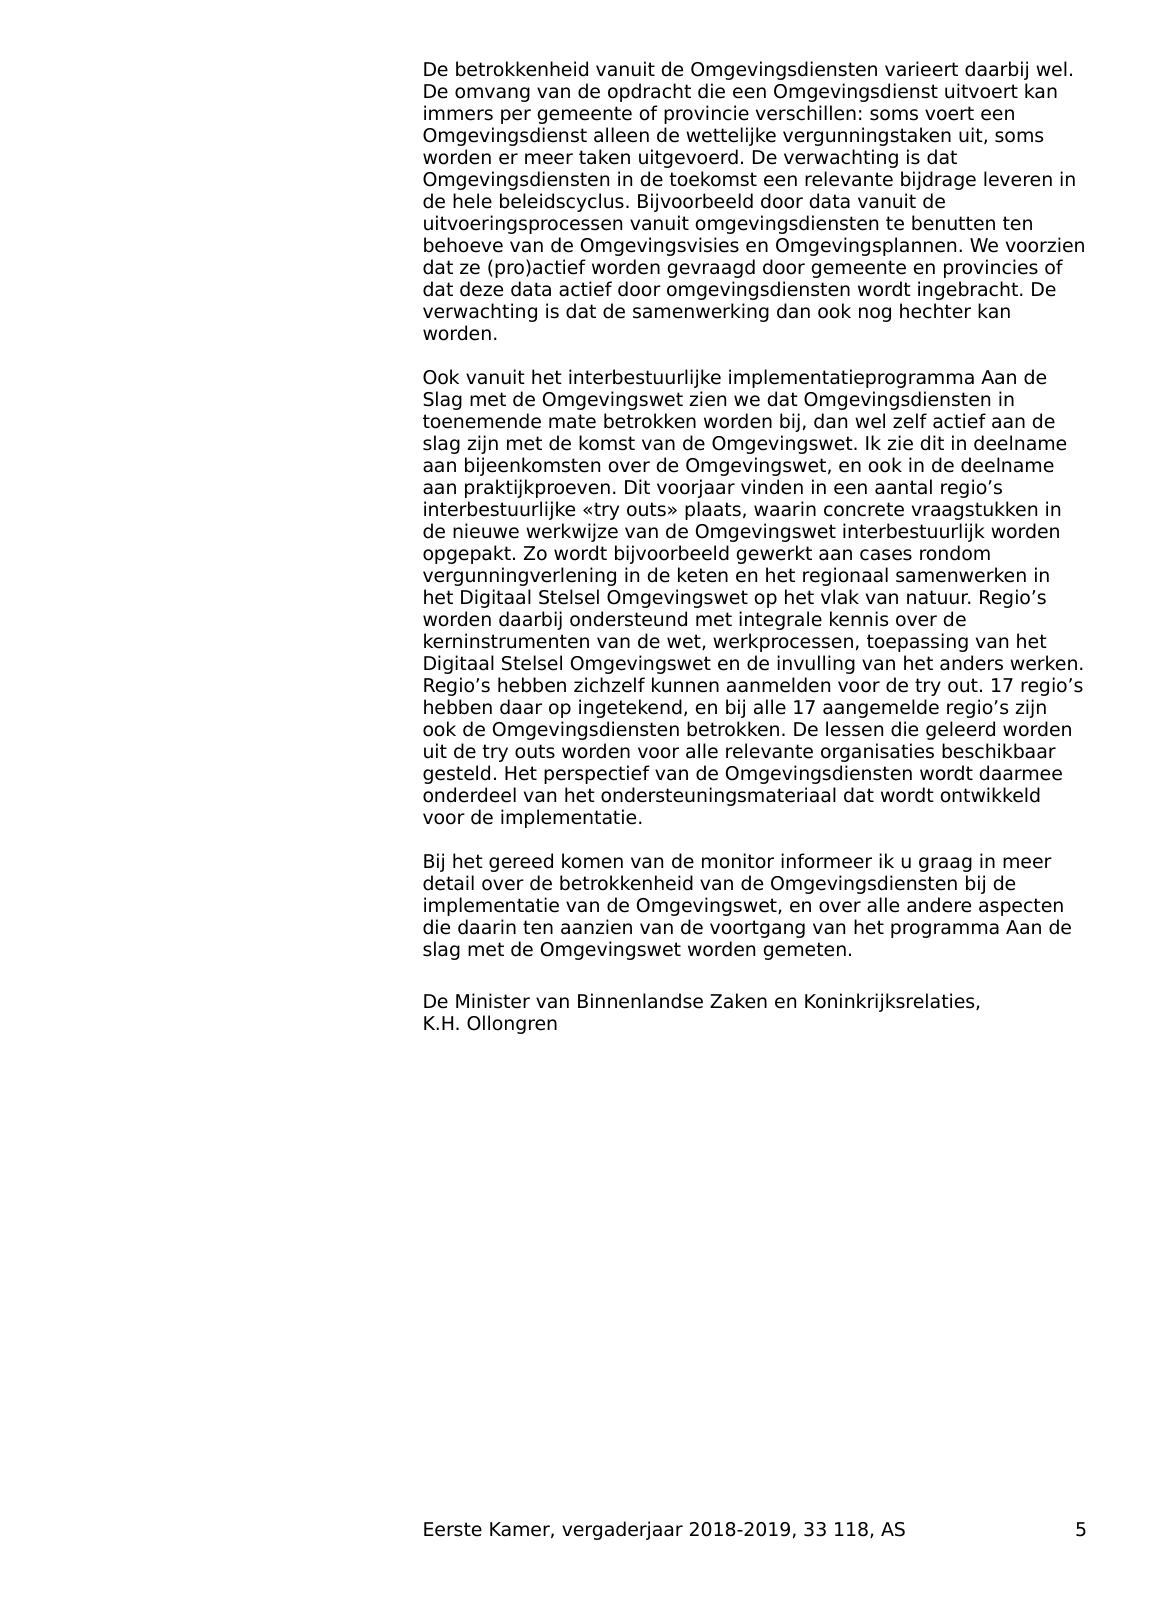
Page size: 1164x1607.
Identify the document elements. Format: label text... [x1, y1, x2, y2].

text Regio’s hebben zichzelf kunnen aanmelden voor de try out. 17 regio’s hebben daar op ingetekend, en bij alle 17 aangemelde regio’s zijn ook de Omgevingsdiensten betrokken. De lessen die geleerd worden uit de try outs worden voor alle relevante organisaties beschikbaar gesteld. Het perspectief van de Omgevingsdiensten wordt daarmee onderdeel van het ondersteuningsmateriaal dat wordt ontwikkeld voor de implementatie. [422, 675, 1087, 828]
text De betrokkenheid vanuit de Omgevingsdiensten varieert daarbij wel. De omvang van de opdracht die een Omgevingsdienst uitvoert kan immers per gemeente of provincie verschillen: soms voert een Omgevingsdienst alleen de wettelijke vergunningstaken uit, soms worden er meer taken uitgevoerd. De verwachting is dat Omgevingsdiensten in de toekomst een relevante bijdrage leveren in de hele beleidscyclus. Bijvoorbeeld door data vanuit de uitvoeringsprocessen vanuit omgevingsdiensten te benutten ten behoeve van de Omgevingsvisies en Omgevingsplannen. We voorzien dat ze (pro)actief worden gevraagd door gemeente en provincies of dat deze data actief door omgevingsdiensten wordt ingebracht. De verwachting is dat de samenwerking dan ook nog hechter kan worden. [422, 59, 1087, 345]
text Ook vanuit het interbestuurlijke implementatieprogramma Aan de Slag met de Omgevingswet zien we dat Omgevingsdiensten in toenemende mate betrokken worden bij, dan wel zelf actief aan de slag zijn met de komst van de Omgevingswet. Ik zie dit in deelname aan bijeenkomsten over de Omgevingswet, en ook in de deelname aan praktijkproeven. Dit voorjaar vinden in een aantal regio’s interbestuurlijke «try outs» plaats, waarin concrete vraagstukken in de nieuwe werkwijze van de Omgevingswet interbestuurlijk worden opgepakt. Zo wordt bijvoorbeeld gewerkt aan cases rondom vergunningverlening in de keten en het regionaal samenwerken in het Digitaal Stelsel Omgevingswet op het vlak van natuur. Regio’s worden daarbij ondersteund met integrale kennis over de kerninstrumenten van de wet, werkprocessen, toepassing van het Digitaal Stelsel Omgevingswet en de invulling van het anders werken. [422, 367, 1087, 675]
text Bij het gereed komen van de monitor informeer ik u graag in meer detail over de betrokkenheid van de Omgevingsdiensten bij de implementatie van de Omgevingswet, en over alle andere aspecten die daarin ten aanzien van de voortgang van het programma Aan de slag met de Omgevingswet worden gemeten. [422, 851, 1087, 961]
text De Minister van Binnenlandse Zaken en Koninkrijksrelaties, K.H. Ollongren [422, 991, 1087, 1034]
